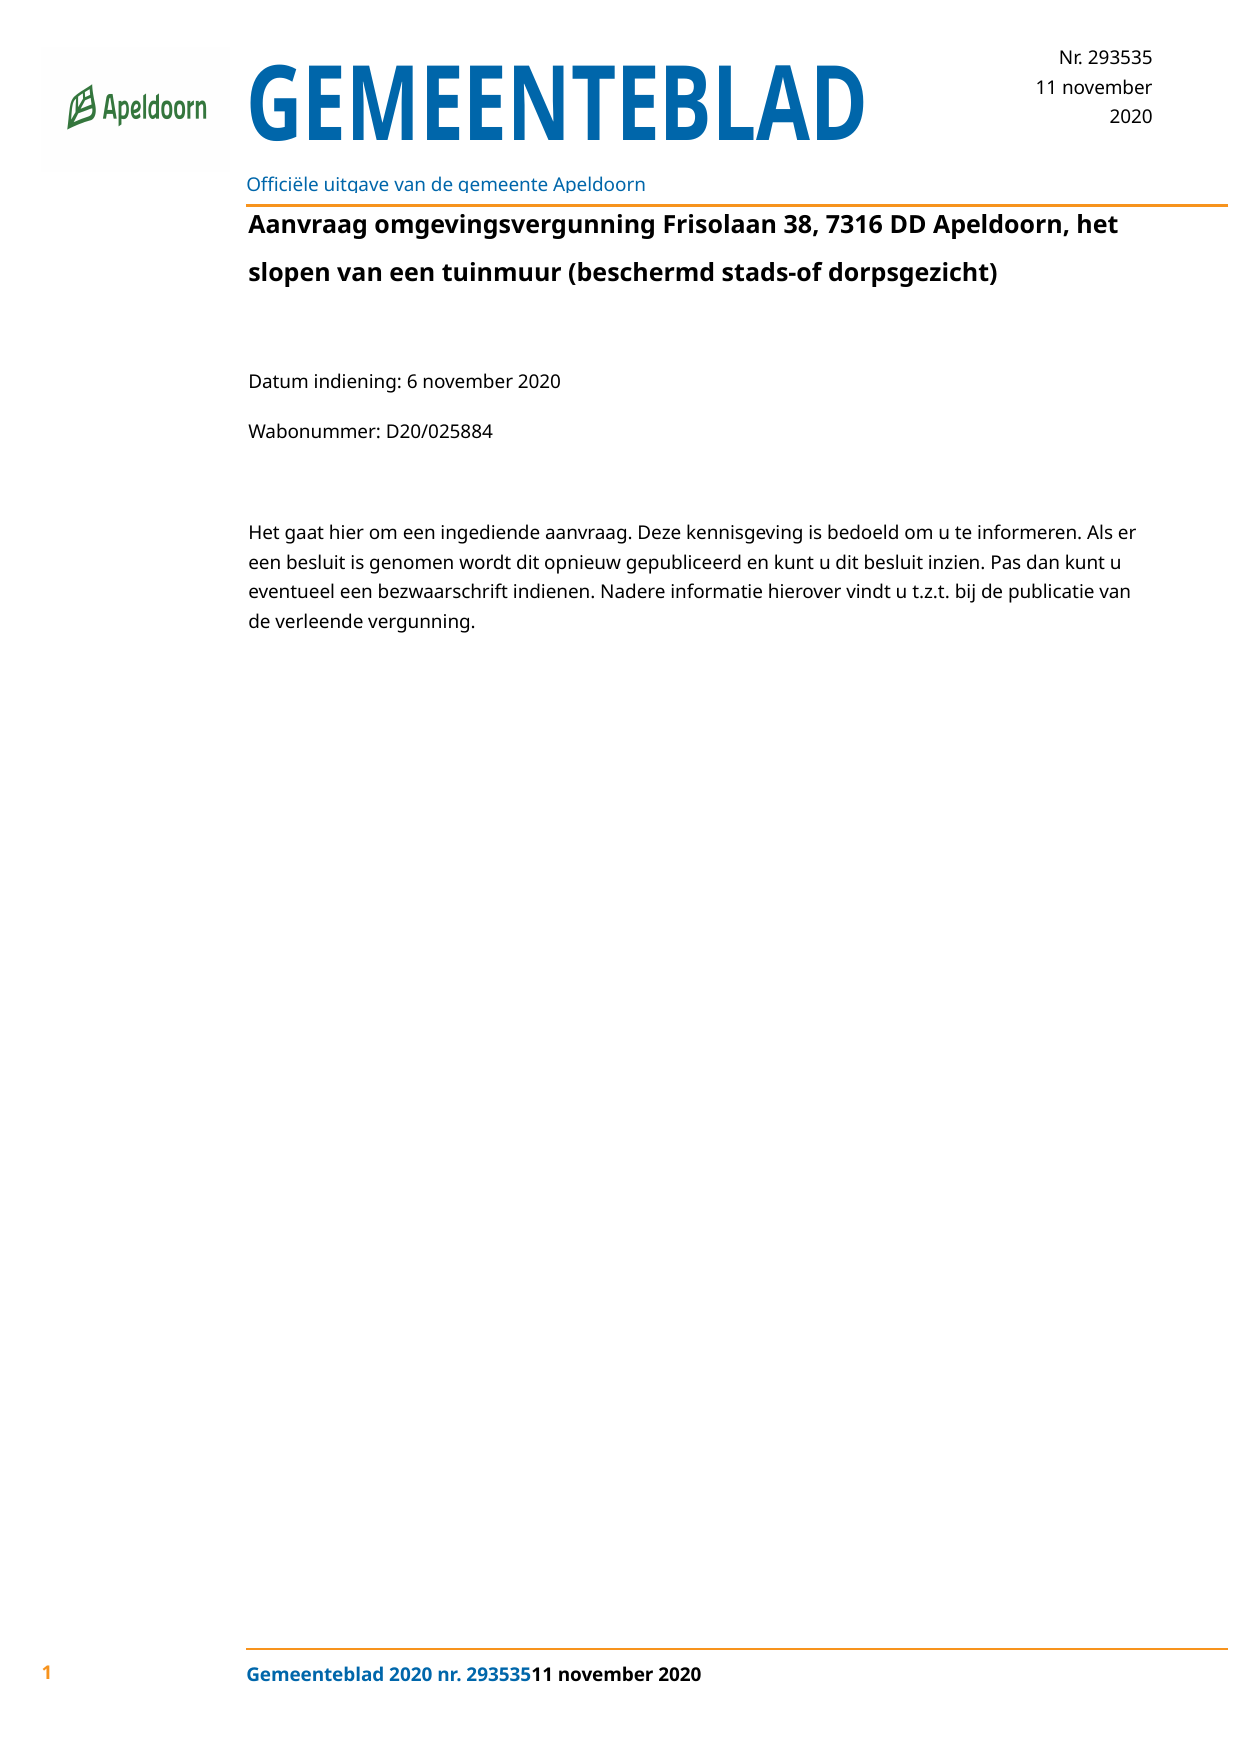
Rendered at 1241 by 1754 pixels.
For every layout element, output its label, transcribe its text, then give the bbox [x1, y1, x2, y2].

text Datum indiening: 6 november 2020 [248, 368, 1152, 394]
picture [41, 47, 231, 172]
text Wabonummer: D20/025884 [248, 419, 1152, 444]
text Het gaat hier om een ingediende aanvraag. Deze kennisgeving is bedoeld om u te informeren. Als er een besluit is genomen wordt dit opnieuw gepubliceerd en kunt u dit besluit inzien. Pas dan kunt u eventueel een bezwaarschrift indienen. Nadere informatie hierover vindt u t.z.t. bij de publicatie van de verleende vergunning. [248, 519, 1152, 634]
text Aanvraag omgevingsvergunning Frisolaan 38, 7316 DD Apeldoorn, het slopen van een tuinmuur (beschermd stads-of dorpsgezicht) [248, 207, 1152, 288]
